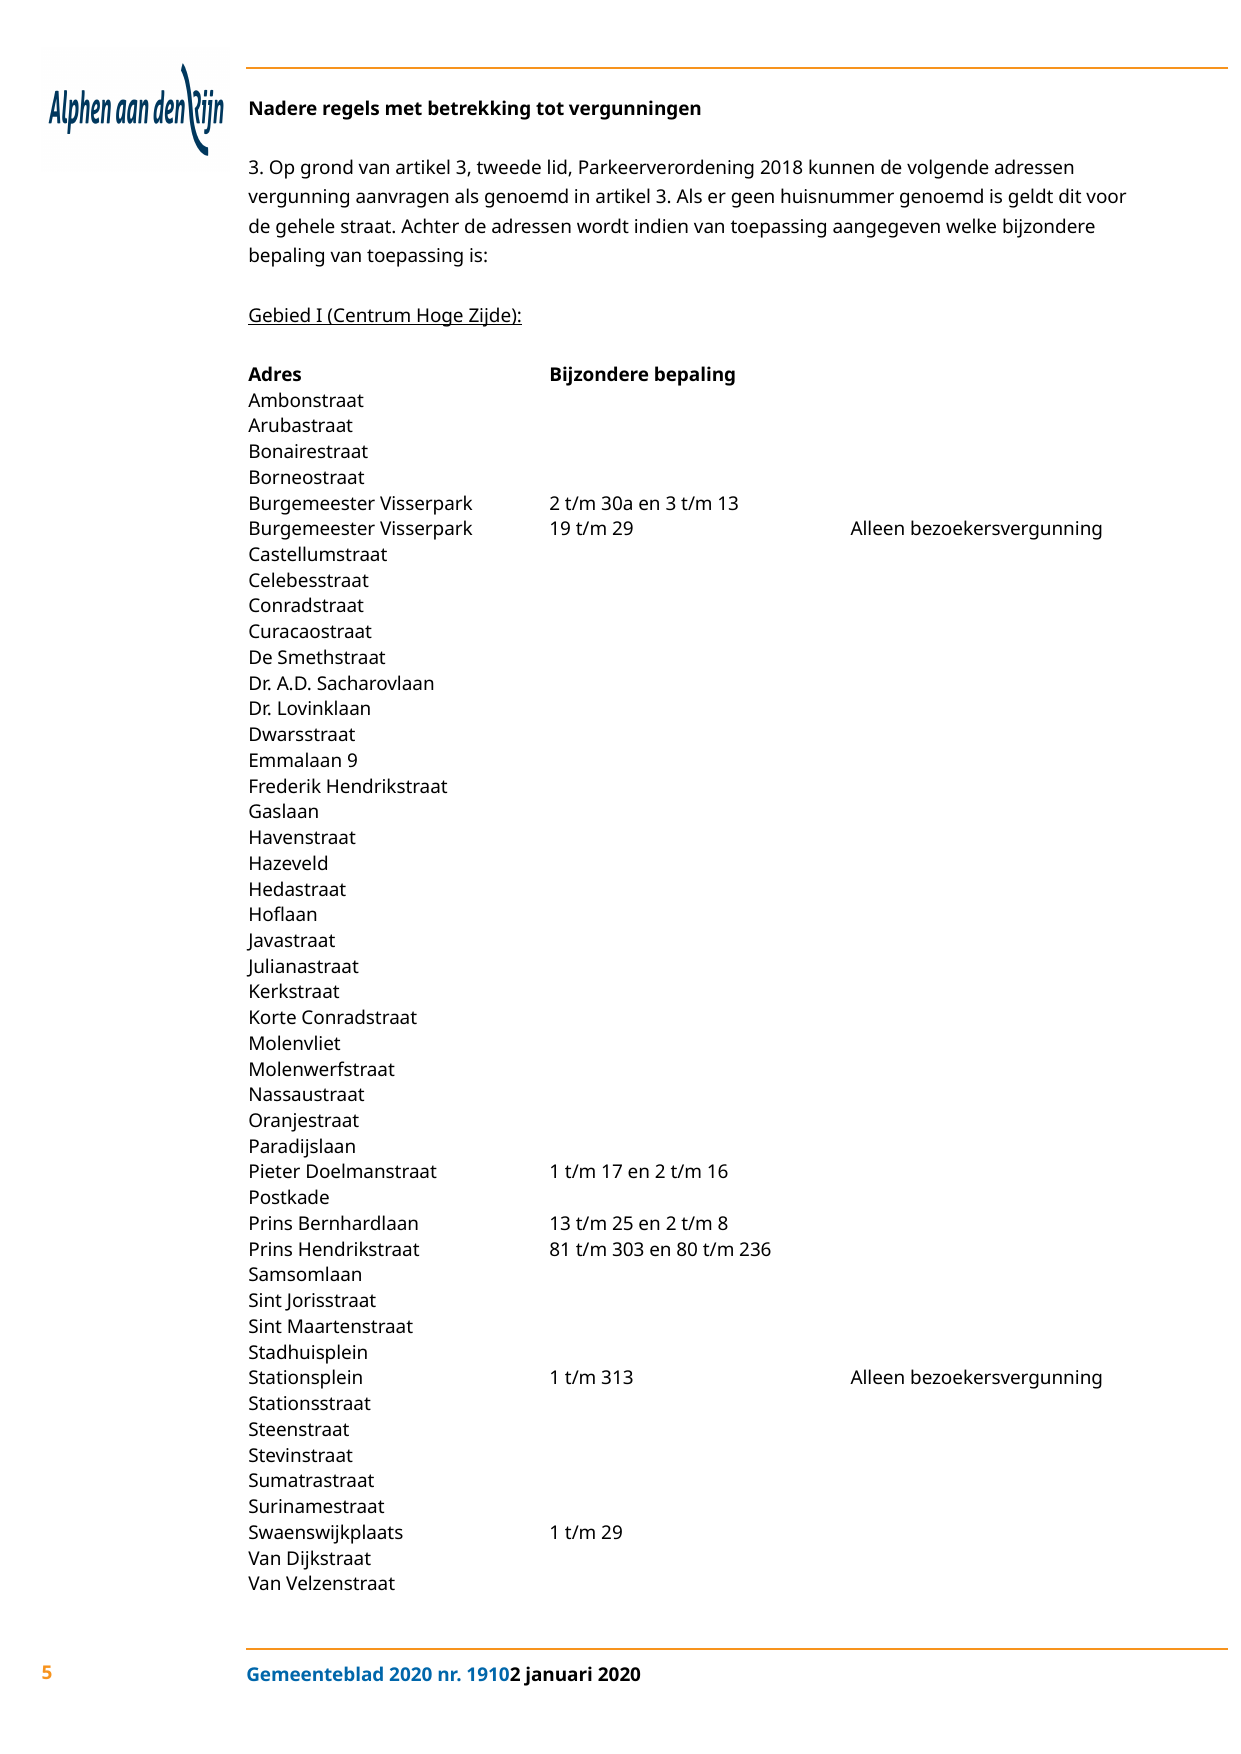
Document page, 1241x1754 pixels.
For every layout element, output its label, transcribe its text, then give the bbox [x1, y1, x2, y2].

table_cell [850, 979, 1152, 1004]
table_cell [549, 1030, 850, 1056]
table_cell Van Dijkstraat [248, 1545, 549, 1570]
table_cell [850, 1133, 1152, 1159]
table_cell Javastraat [248, 927, 549, 953]
table_cell [850, 1210, 1152, 1236]
table_cell Molenvliet [248, 1030, 549, 1056]
table_cell [549, 1262, 850, 1287]
table_cell Frederik Hendrikstraat [248, 773, 549, 798]
table_cell Burgemeester Visserpark [248, 490, 549, 516]
table_cell [549, 1442, 850, 1467]
table_cell Stevinstraat [248, 1442, 549, 1467]
table_cell Alleen bezoekersvergunning [850, 516, 1152, 541]
table_cell [549, 1493, 850, 1519]
table_cell [549, 1416, 850, 1442]
table_cell [850, 901, 1152, 927]
table_cell [850, 1185, 1152, 1210]
table_cell Molenwerfstraat [248, 1056, 549, 1082]
table_cell [850, 1339, 1152, 1364]
table_cell Prins Hendrikstraat [248, 1236, 549, 1262]
table_header Adres [248, 361, 549, 387]
table_cell [850, 644, 1152, 670]
table_cell [549, 670, 850, 696]
table_cell Bonairestraat [248, 438, 549, 464]
table_cell [850, 1442, 1152, 1467]
table_cell [549, 644, 850, 670]
table_cell Dr. A.D. Sacharovlaan [248, 670, 549, 696]
table_cell [549, 1185, 850, 1210]
table_cell Van Velzenstraat [248, 1570, 549, 1596]
table_cell [850, 438, 1152, 464]
table_cell [850, 696, 1152, 721]
table_cell [850, 1390, 1152, 1416]
table_cell Arubastraat [248, 413, 549, 438]
table_cell Nassaustraat [248, 1082, 549, 1107]
table_cell [549, 567, 850, 593]
table_cell Burgemeester Visserpark [248, 516, 549, 541]
table_cell [549, 1004, 850, 1030]
table_cell [549, 619, 850, 644]
table_cell [549, 541, 850, 567]
text Nadere regels met betrekking tot vergunningen [248, 95, 1152, 121]
table_cell [850, 464, 1152, 490]
table_cell [549, 850, 850, 876]
table_cell [850, 670, 1152, 696]
table_cell Paradijslaan [248, 1133, 549, 1159]
table_cell 1 t/m 313 [549, 1365, 850, 1390]
table_cell Korte Conradstraat [248, 1004, 549, 1030]
table_cell [850, 1570, 1152, 1596]
table_cell Borneostraat [248, 464, 549, 490]
table_cell Stadhuisplein [248, 1339, 549, 1364]
table_cell Steenstraat [248, 1416, 549, 1442]
table_cell Gaslaan [248, 799, 549, 824]
table_cell 1 t/m 29 [549, 1519, 850, 1545]
table_cell [850, 747, 1152, 773]
table_cell [549, 799, 850, 824]
table_cell [850, 824, 1152, 850]
table_cell 13 t/m 25 en 2 t/m 8 [549, 1210, 850, 1236]
table_cell Emmalaan 9 [248, 747, 549, 773]
table_cell [549, 1288, 850, 1313]
table_cell Kerkstraat [248, 979, 549, 1004]
table_cell Dr. Lovinklaan [248, 696, 549, 721]
text 3. Op grond van artikel 3, tweede lid, Parkeerverordening 2018 kunnen de volgende adressen vergunning aanvragen als genoemd in artikel 3. Als er geen huisnummer genoemd is geldt dit voor de gehele straat. Achter de adressen wordt indien van toepassing aangegeven welke bijzondere bepaling van toepassing is: [248, 154, 1152, 268]
table_cell [850, 1236, 1152, 1262]
text Gebied I (Centrum Hoge Zijde): [248, 302, 1152, 328]
table_cell [850, 1493, 1152, 1519]
table_cell [850, 1288, 1152, 1313]
table_cell Havenstraat [248, 824, 549, 850]
table_cell [549, 1545, 850, 1570]
table_cell [850, 1107, 1152, 1133]
table_cell Sint Maartenstraat [248, 1313, 549, 1339]
table_cell [850, 619, 1152, 644]
table_cell [850, 1056, 1152, 1082]
table_cell Ambonstraat [248, 387, 549, 413]
table_cell Swaenswijkplaats [248, 1519, 549, 1545]
table_cell Pieter Doelmanstraat [248, 1159, 549, 1184]
table_cell [850, 799, 1152, 824]
table_cell [850, 721, 1152, 747]
table_cell [850, 1545, 1152, 1570]
table_cell [549, 876, 850, 901]
table_cell Surinamestraat [248, 1493, 549, 1519]
table_cell [549, 1570, 850, 1596]
table_cell [549, 1133, 850, 1159]
table_cell Hedastraat [248, 876, 549, 901]
table_cell [850, 1004, 1152, 1030]
table_cell [850, 927, 1152, 953]
table_cell [850, 490, 1152, 516]
table_cell [549, 1339, 850, 1364]
table_cell [850, 1313, 1152, 1339]
table_cell Samsomlaan [248, 1262, 549, 1287]
table_cell [549, 1313, 850, 1339]
table_cell 81 t/m 303 en 80 t/m 236 [549, 1236, 850, 1262]
table_cell [850, 1082, 1152, 1107]
table_cell Sint Jorisstraat [248, 1288, 549, 1313]
table_cell [850, 876, 1152, 901]
table_cell [850, 1030, 1152, 1056]
table_cell [850, 413, 1152, 438]
table_cell [850, 953, 1152, 979]
table_cell [850, 1416, 1152, 1442]
table_cell [850, 1159, 1152, 1184]
table_header Bijzondere bepaling [549, 361, 850, 387]
table_cell Oranjestraat [248, 1107, 549, 1133]
table_cell [850, 773, 1152, 798]
table_cell Stationsplein [248, 1365, 549, 1390]
table_cell [549, 464, 850, 490]
table_cell [549, 696, 850, 721]
table_cell Dwarsstraat [248, 721, 549, 747]
table_cell [549, 773, 850, 798]
table_cell [549, 1107, 850, 1133]
table_cell Hazeveld [248, 850, 549, 876]
picture [41, 47, 231, 172]
table_cell [549, 593, 850, 618]
table_cell [850, 567, 1152, 593]
table_cell Curacaostraat [248, 619, 549, 644]
table_cell Castellumstraat [248, 541, 549, 567]
table_cell [850, 387, 1152, 413]
table_cell Stationsstraat [248, 1390, 549, 1416]
table_cell [549, 1390, 850, 1416]
table_cell [549, 1468, 850, 1493]
table_cell [549, 747, 850, 773]
table_cell Postkade [248, 1185, 549, 1210]
table_cell [549, 413, 850, 438]
table_cell [549, 979, 850, 1004]
table_cell [549, 438, 850, 464]
table_cell Sumatrastraat [248, 1468, 549, 1493]
table_cell Hoflaan [248, 901, 549, 927]
table_cell De Smethstraat [248, 644, 549, 670]
table_cell [850, 850, 1152, 876]
table_cell [549, 901, 850, 927]
table_cell 2 t/m 30a en 3 t/m 13 [549, 490, 850, 516]
table_cell 1 t/m 17 en 2 t/m 16 [549, 1159, 850, 1184]
table_cell Conradstraat [248, 593, 549, 618]
table_cell [549, 1056, 850, 1082]
table_cell [549, 387, 850, 413]
table_cell [850, 1468, 1152, 1493]
table_cell [850, 541, 1152, 567]
table_cell Julianastraat [248, 953, 549, 979]
table_cell [549, 927, 850, 953]
table_cell [549, 721, 850, 747]
table_cell 19 t/m 29 [549, 516, 850, 541]
table_cell [549, 1082, 850, 1107]
table_cell [549, 824, 850, 850]
table_cell Prins Bernhardlaan [248, 1210, 549, 1236]
table_cell [850, 1262, 1152, 1287]
table_cell [850, 593, 1152, 618]
table_cell Alleen bezoekersvergunning [850, 1365, 1152, 1390]
table_cell Celebesstraat [248, 567, 549, 593]
table_cell [549, 953, 850, 979]
table_cell [850, 1519, 1152, 1545]
